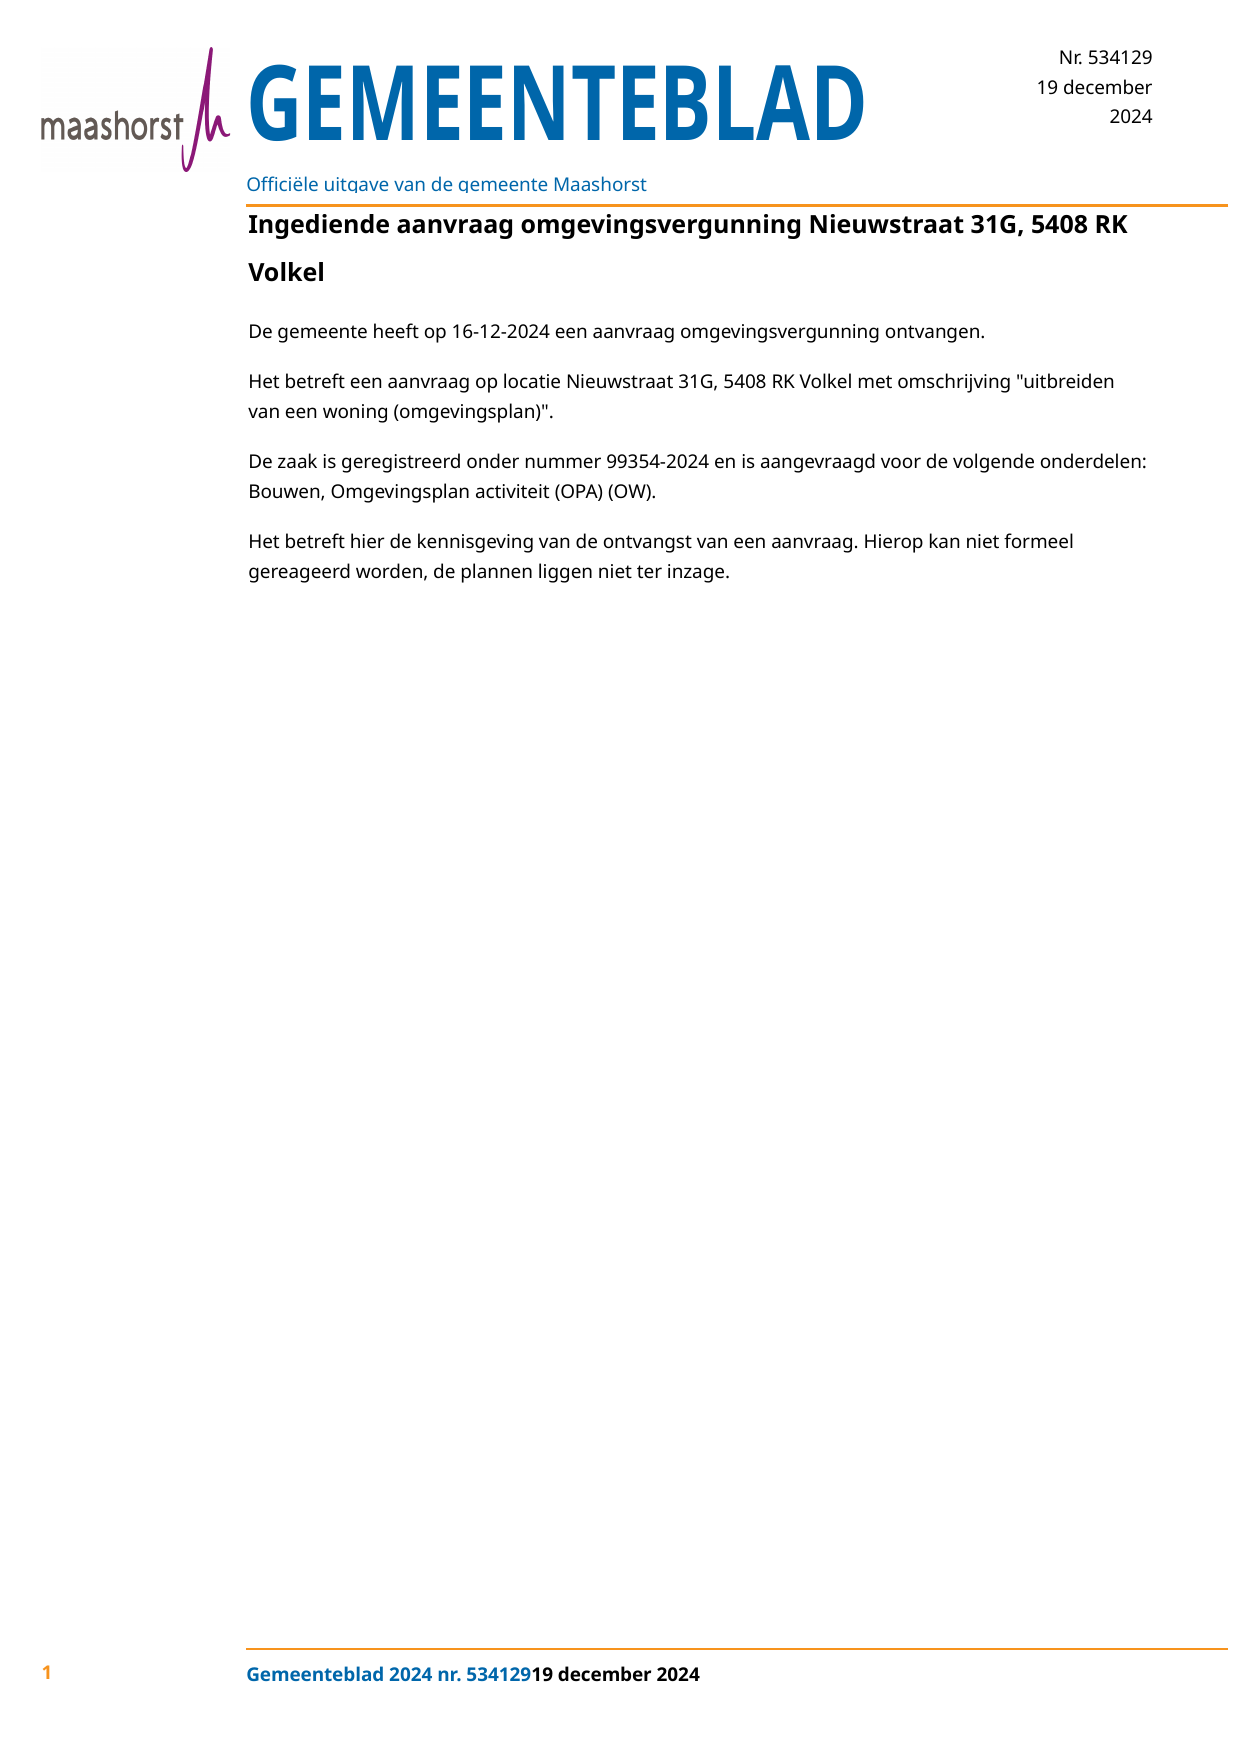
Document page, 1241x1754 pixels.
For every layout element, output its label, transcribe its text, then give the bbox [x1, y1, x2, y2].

text Het betreft hier de kennisgeving van de ontvangst van een aanvraag. Hierop kan niet formeel gereageerd worden, de plannen liggen niet ter inzage. [248, 528, 1152, 584]
text Ingediende aanvraag omgevingsvergunning Nieuwstraat 31G, 5408 RK Volkel [248, 207, 1152, 288]
text Het betreft een aanvraag op locatie Nieuwstraat 31G, 5408 RK Volkel met omschrijving "uitbreiden van een woning (omgevingsplan)". [248, 368, 1152, 424]
text De gemeente heeft op 16-12-2024 een aanvraag omgevingsvergunning ontvangen. [248, 318, 1152, 344]
picture [41, 47, 231, 172]
text De zaak is geregistreerd onder nummer 99354-2024 en is aangevraagd voor de volgende onderdelen: Bouwen, Omgevingsplan activiteit (OPA) (OW). [248, 448, 1152, 504]
